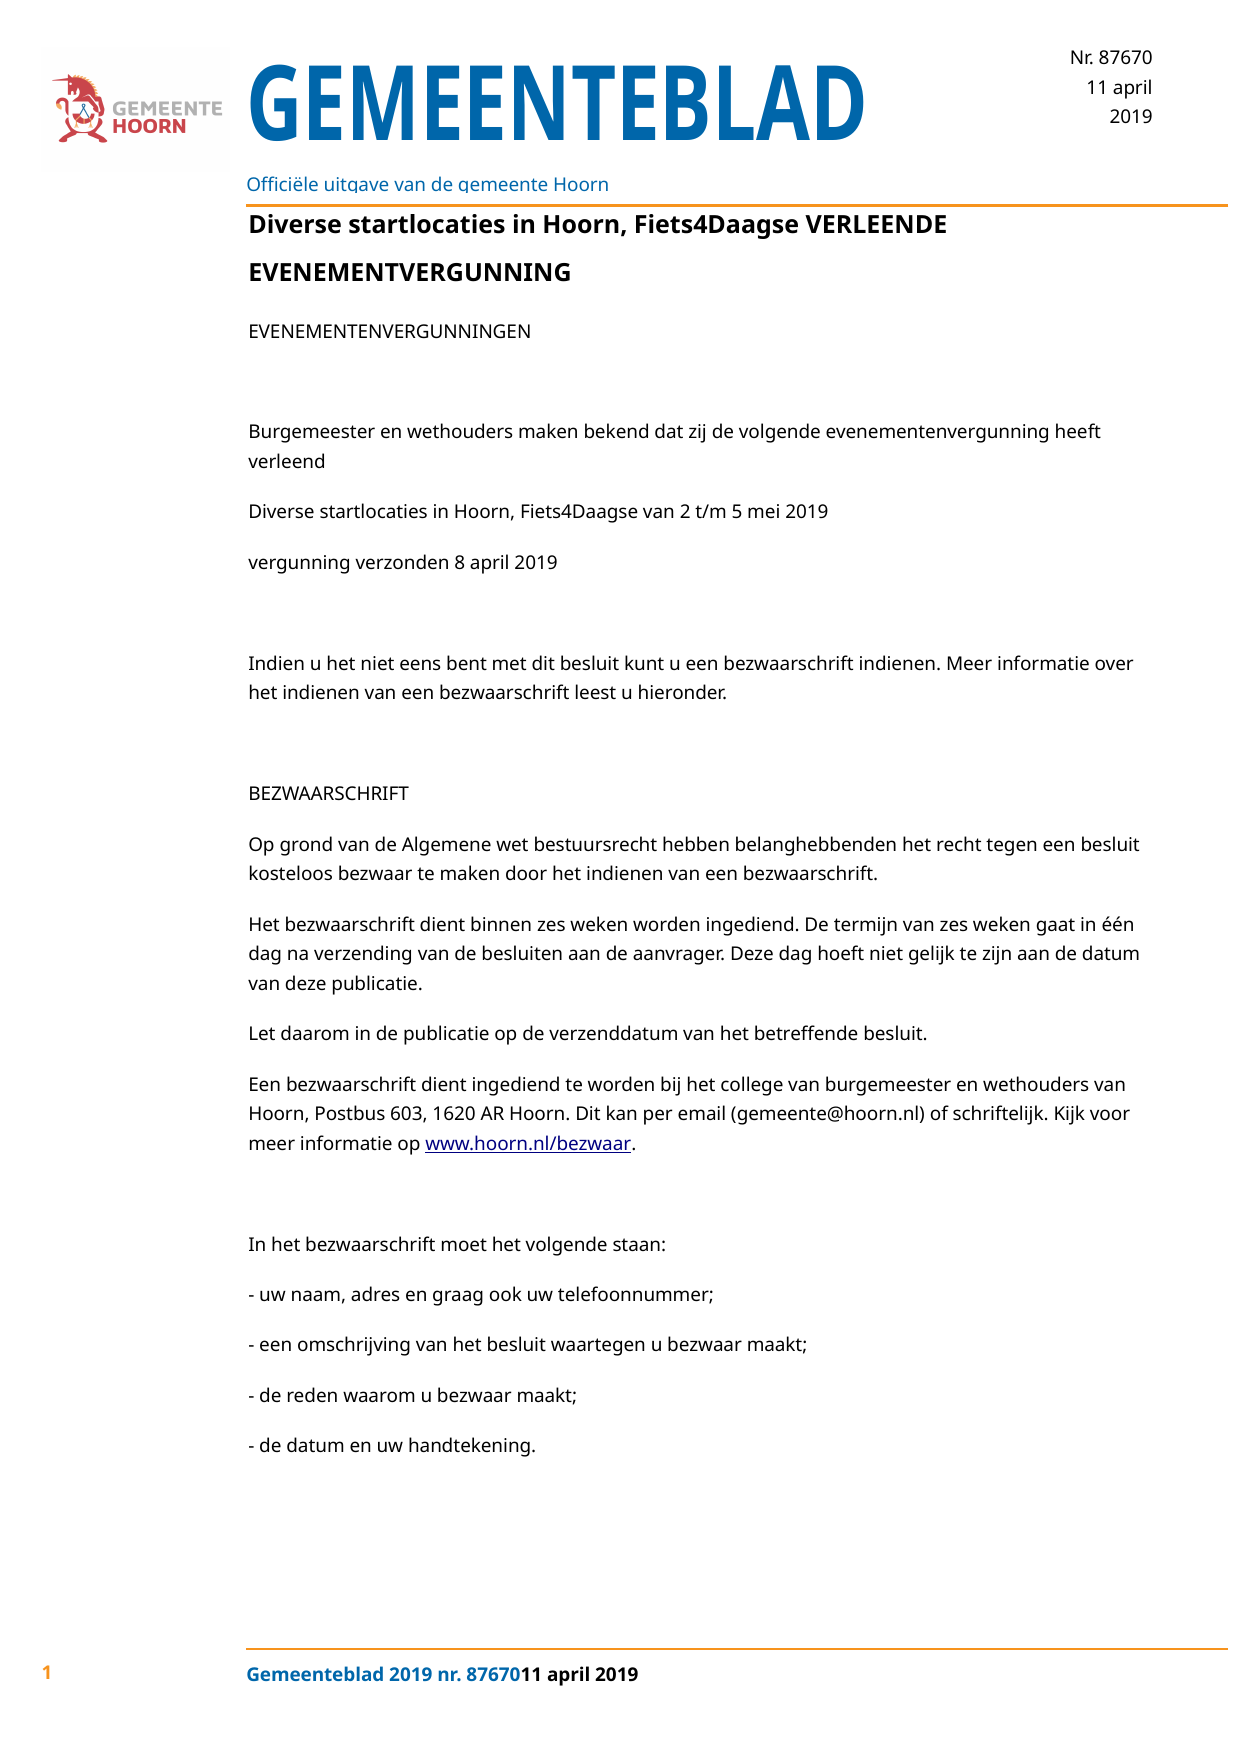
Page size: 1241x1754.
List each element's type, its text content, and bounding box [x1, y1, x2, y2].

text - de reden waarom u bezwaar maakt; [248, 1382, 1152, 1408]
text Een bezwaarschrift dient ingediend te worden bij het college van burgemeester en wethouders van Hoorn, Postbus 603, 1620 AR Hoorn. Dit kan per email (gemeente@hoorn.nl) of schriftelijk. Kijk voor meer informatie op www.hoorn.nl/bezwaar. [248, 1071, 1152, 1156]
text EVENEMENTENVERGUNNINGEN [248, 318, 1152, 344]
text - de datum en uw handtekening. [248, 1432, 1152, 1458]
text Op grond van de Algemene wet bestuursrecht hebben belanghebbenden het recht tegen een besluit kosteloos bezwaar te maken door het indienen van een bezwaarschrift. [248, 831, 1152, 886]
text - een omschrijving van het besluit waartegen u bezwaar maakt; [248, 1332, 1152, 1357]
text BEZWAARSCHRIFT [248, 780, 1152, 806]
text Het bezwaarschrift dient binnen zes weken worden ingediend. De termijn van zes weken gaat in één dag na verzending van de besluiten aan de aanvrager. Deze dag hoeft niet gelijk te zijn aan de datum van deze publicatie. [248, 911, 1152, 996]
text Diverse startlocaties in Hoorn, Fiets4Daagse VERLEENDE EVENEMENTVERGUNNING [248, 207, 1152, 288]
text Let daarom in de publicatie op de verzenddatum van het betreffende besluit. [248, 1020, 1152, 1046]
text Burgemeester en wethouders maken bekend dat zij de volgende evenementenvergunning heeft verleend [248, 419, 1152, 474]
text - uw naam, adres en graag ook uw telefoonnummer; [248, 1281, 1152, 1307]
text vergunning verzonden 8 april 2019 [248, 549, 1152, 575]
text Indien u het niet eens bent met dit besluit kunt u een bezwaarschrift indienen. Meer informatie over het indienen van een bezwaarschrift leest u hieronder. [248, 650, 1152, 705]
text In het bezwaarschrift moet het volgende staan: [248, 1231, 1152, 1257]
picture [41, 47, 231, 172]
text Diverse startlocaties in Hoorn, Fiets4Daagse van 2 t/m 5 mei 2019 [248, 499, 1152, 524]
